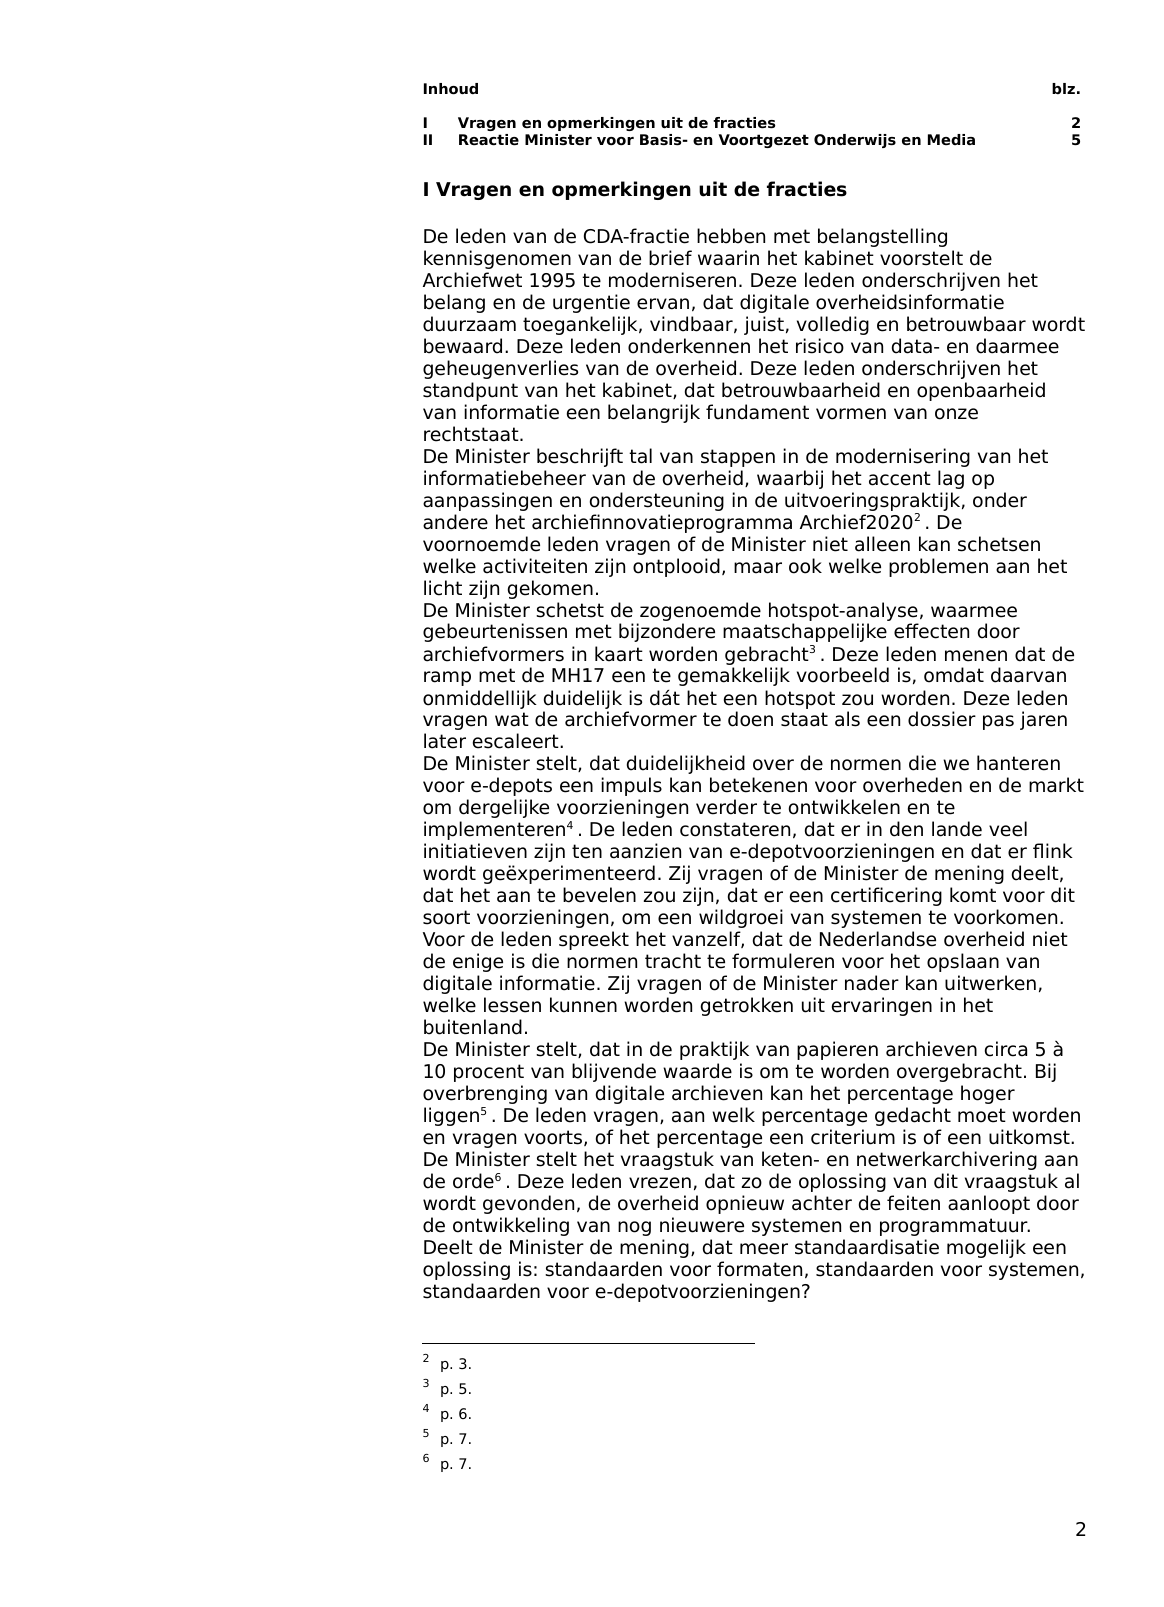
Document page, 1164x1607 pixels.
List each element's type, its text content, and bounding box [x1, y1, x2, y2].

subtitle I Vragen en opmerkingen uit de fracties [422, 179, 1087, 201]
table_cell [422, 98, 452, 115]
text De leden van de CDA-fractie hebben met belangstelling kennisgenomen van de brief waarin het kabinet voorstelt de Archiefwet 1995 te moderniseren. Deze leden onderschrijven het belang en de urgentie ervan, dat digitale overheidsinformatie duurzaam toegankelijk, vindbaar, juist, volledig en betrouwbaar wordt bewaard. Deze leden onderkennen het risico van data- en daarmee geheugenverlies van de overheid. Deze leden onderschrijven het standpunt van het kabinet, dat betrouwbaarheid en openbaarheid van informatie een belangrijk fundament vormen van onze rechtstaat. [422, 226, 1087, 446]
text De Minister stelt, dat duidelijkheid over de normen die we hanteren voor e-depots een impuls kan betekenen voor overheden en de markt om dergelijke voorzieningen verder te ontwikkelen en te implementeren. De leden constateren, dat er in den lande veel initiatieven zijn ten aanzien van e-depotvoorzieningen en dat er flink wordt geëxperimenteerd. Zij vragen of de Minister de mening deelt, dat het aan te bevelen zou zijn, dat er een certificering komt voor dit soort voorzieningen, om een wildgroei van systemen te voorkomen. Voor de leden spreekt het vanzelf, dat de Nederlandse overheid niet de enige is die normen tracht te formuleren voor het opslaan van digitale informatie. Zij vragen of de Minister nader kan uitwerken, welke lessen kunnen worden getrokken uit ervaringen in het buitenland. [422, 753, 1087, 1039]
table_cell Vragen en opmerkingen uit de fracties [452, 115, 1028, 132]
table_cell [1028, 98, 1087, 115]
text De Minister schetst de zogenoemde hotspot-analyse, waarmee gebeurtenissen met bijzondere maatschappelijke effecten door archiefvormers in kaart worden gebracht. Deze leden menen dat de ramp met de MH17 een te gemakkelijk voorbeeld is, omdat daarvan onmiddellijk duidelijk is dát het een hotspot zou worden. Deze leden vragen wat de archiefvormer te doen staat als een dossier pas jaren later escaleert. [422, 599, 1087, 753]
text p. 6. [422, 1402, 1087, 1424]
text De Minister beschrijft tal van stappen in de modernisering van het informatiebeheer van de overheid, waarbij het accent lag op aanpassingen en ondersteuning in de uitvoeringspraktijk, onder andere het archiefinnovatieprogramma Archief2020. De voornoemde leden vragen of de Minister niet alleen kan schetsen welke activiteiten zijn ontplooid, maar ook welke problemen aan het licht zijn gekomen. [422, 446, 1087, 599]
text De Minister stelt het vraagstuk van keten- en netwerkarchivering aan de orde. Deze leden vrezen, dat zo de oplossing van dit vraagstuk al wordt gevonden, de overheid opnieuw achter de feiten aanloopt door de ontwikkeling van nog nieuwere systemen en programmatuur. Deelt de Minister de mening, dat meer standaardisatie mogelijk een oplossing is: standaarden voor formaten, standaarden voor systemen, standaarden voor e-depotvoorzieningen? [422, 1149, 1087, 1303]
table_cell Reactie Minister voor Basis- en Voortgezet Onderwijs en Media [452, 132, 1028, 149]
text De Minister stelt, dat in de praktijk van papieren archieven circa 5 à 10 procent van blijvende waarde is om te worden overgebracht. Bij overbrenging van digitale archieven kan het percentage hoger liggen. De leden vragen, aan welk percentage gedacht moet worden en vragen voorts, of het percentage een criterium is of een uitkomst. [422, 1039, 1087, 1149]
table_header Inhoud [422, 81, 1028, 98]
text p. 7. [422, 1427, 1087, 1449]
table_cell II [422, 132, 452, 149]
table_cell 5 [1028, 132, 1087, 149]
table_cell I [422, 115, 452, 132]
text p. 5. [422, 1377, 1087, 1399]
table_cell 2 [1028, 115, 1087, 132]
table_cell [452, 98, 1028, 115]
text p. 3. [422, 1352, 1087, 1374]
table_header blz. [1028, 81, 1087, 98]
text p. 7. [422, 1452, 1087, 1474]
